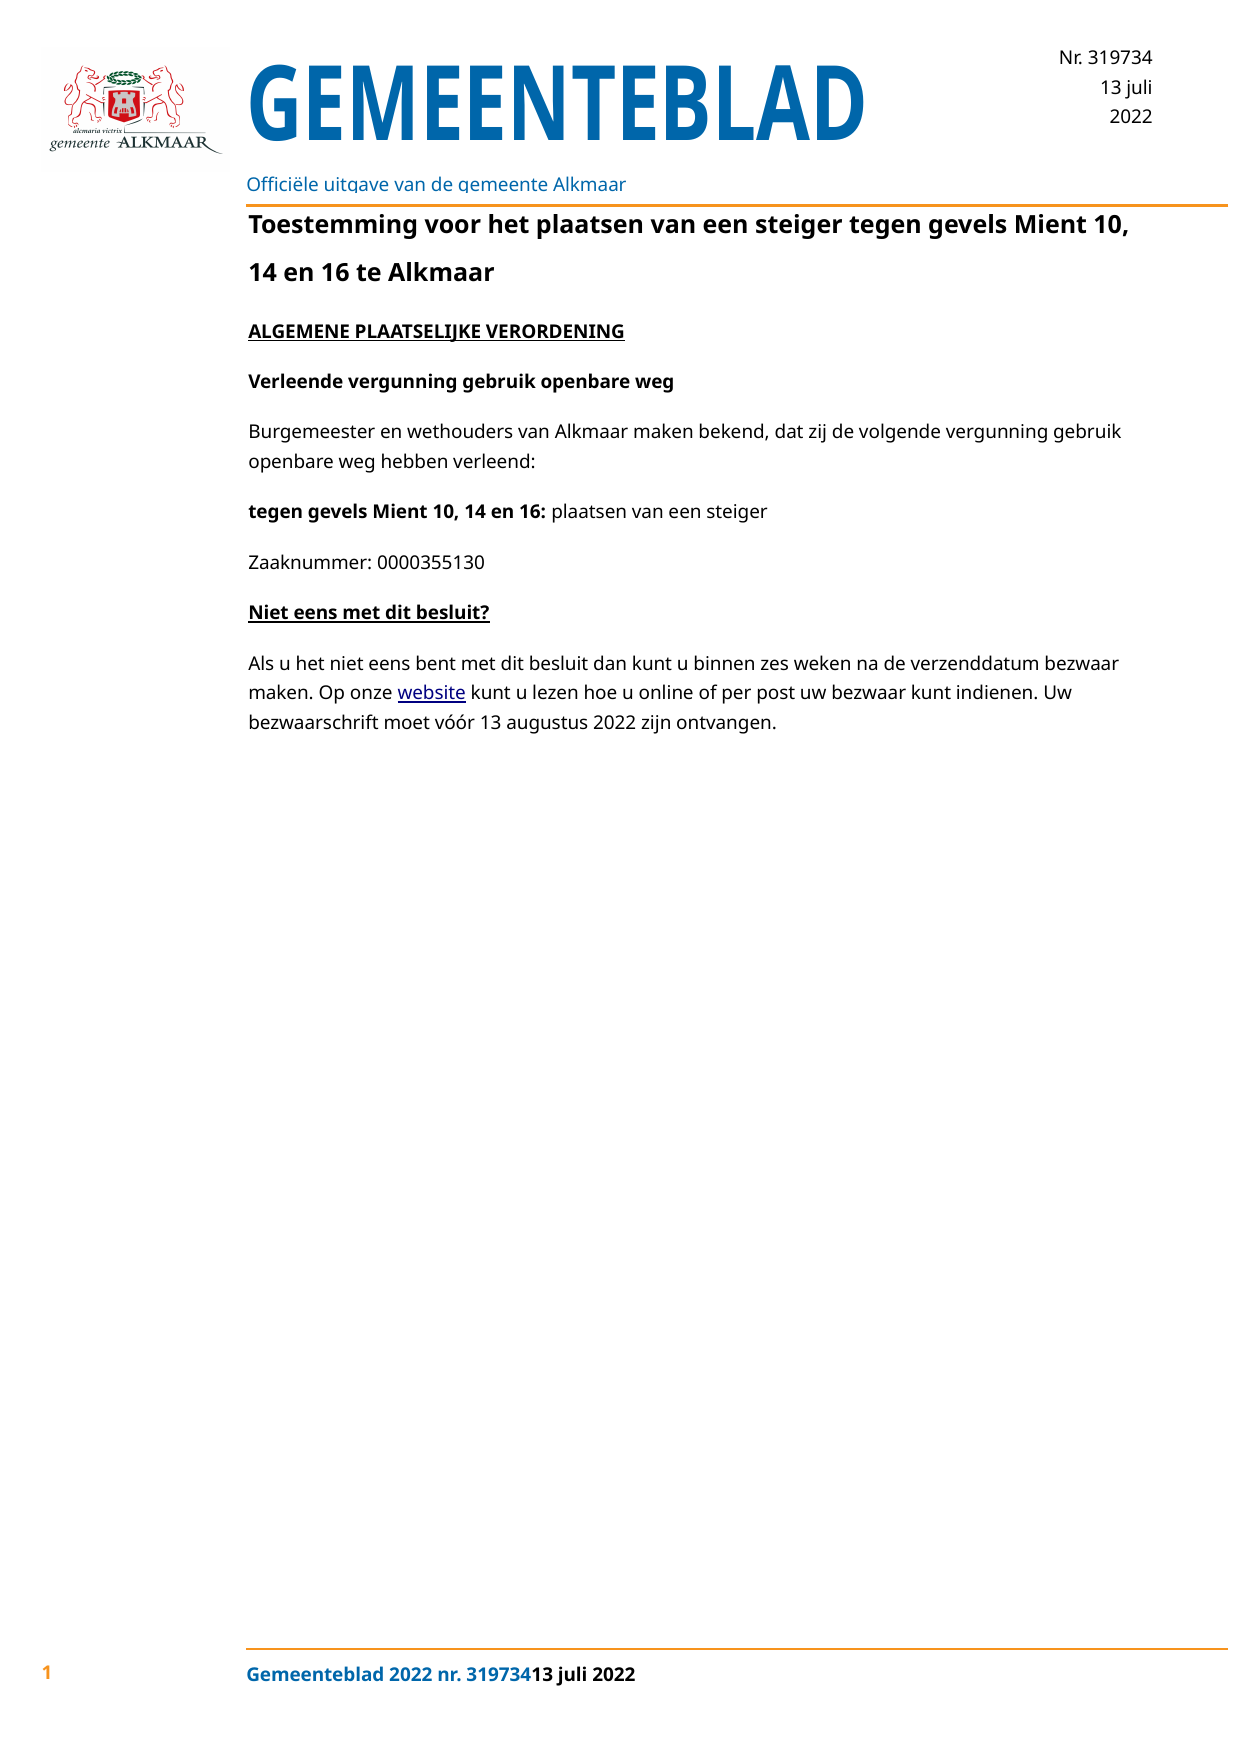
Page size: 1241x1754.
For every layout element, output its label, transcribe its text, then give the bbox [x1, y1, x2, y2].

text Als u het niet eens bent met dit besluit dan kunt u binnen zes weken na de verzenddatum bezwaar maken. Op onze website kunt u lezen hoe u online of per post uw bezwaar kunt indienen. Uw bezwaarschrift moet vóór 13 augustus 2022 zijn ontvangen. [248, 650, 1152, 735]
text Toestemming voor het plaatsen van een steiger tegen gevels Mient 10, 14 en 16 te Alkmaar [248, 207, 1152, 288]
text tegen gevels Mient 10, 14 en 16: plaatsen van een steiger [248, 499, 1152, 524]
text Niet eens met dit besluit? [248, 599, 1152, 625]
picture [41, 47, 231, 172]
text Zaaknummer: 0000355130 [248, 549, 1152, 575]
text Burgemeester en wethouders van Alkmaar maken bekend, dat zij de volgende vergunning gebruik openbare weg hebben verleend: [248, 419, 1152, 474]
text Verleende vergunning gebruik openbare weg [248, 368, 1152, 394]
text ALGEMENE PLAATSELIJKE VERORDENING [248, 318, 1152, 344]
